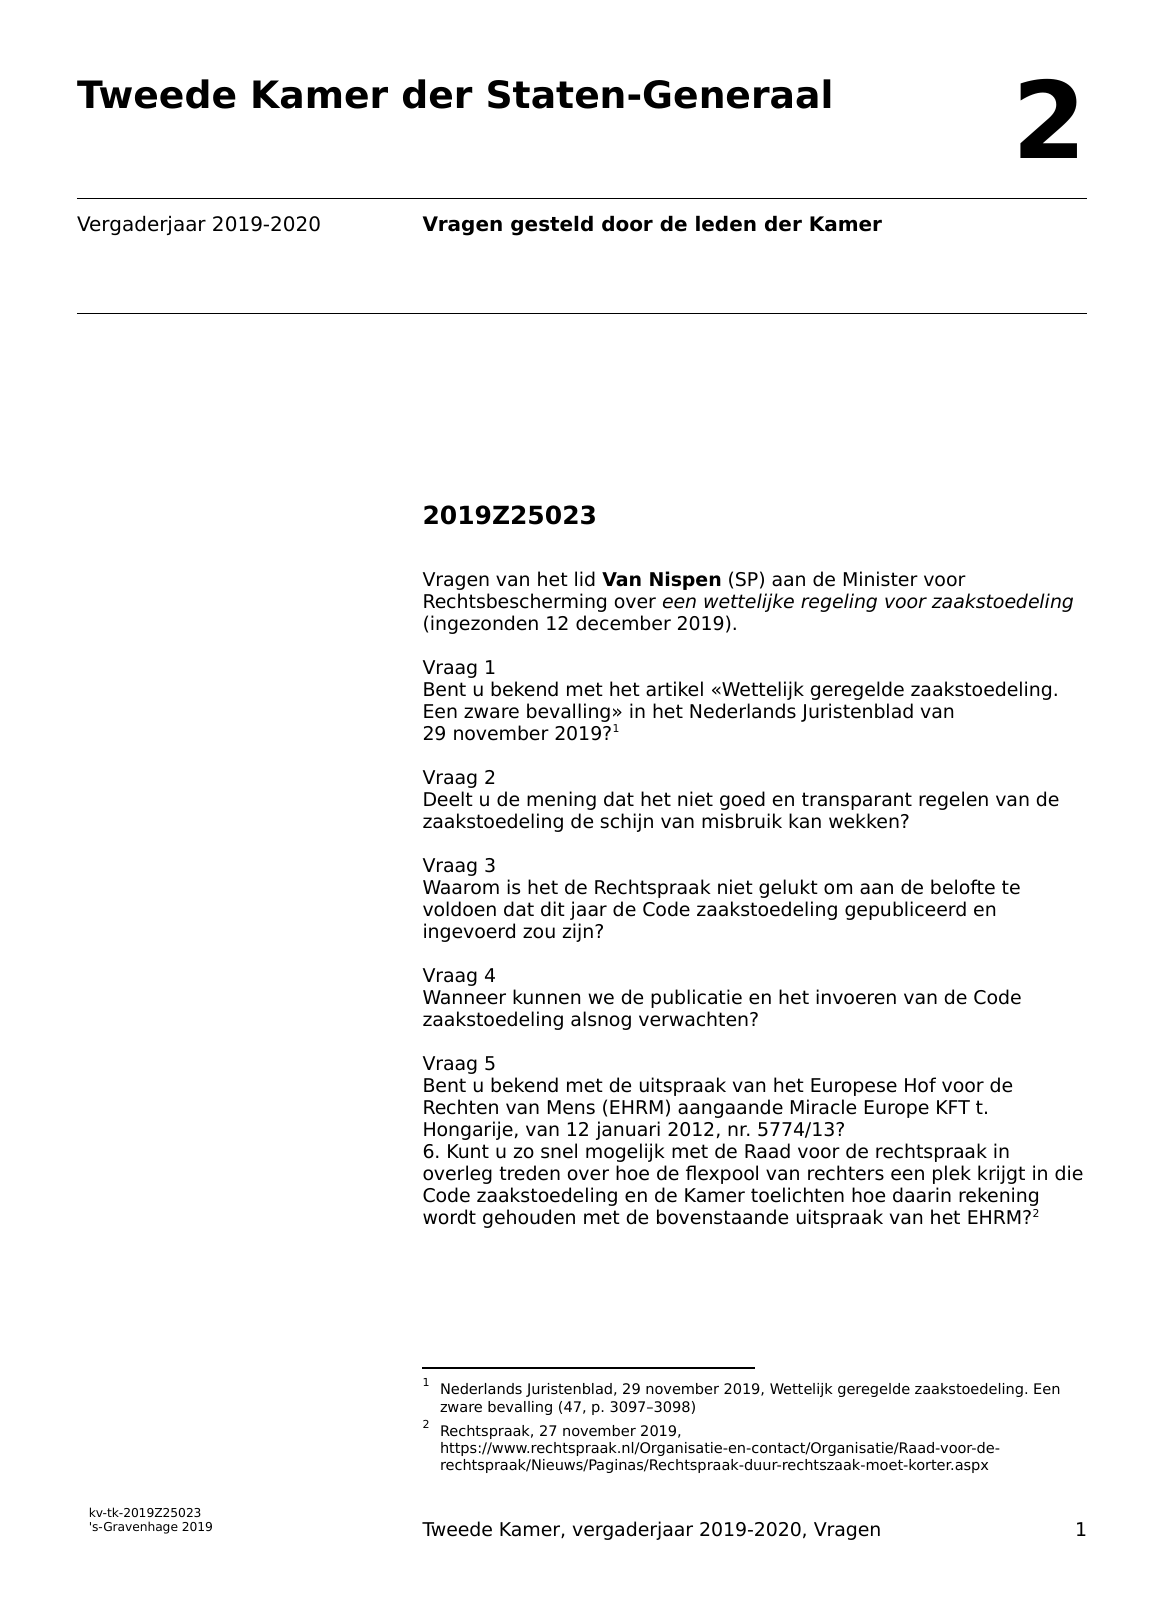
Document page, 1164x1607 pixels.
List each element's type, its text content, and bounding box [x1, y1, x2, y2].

text Bent u bekend met de uitspraak van het Europese Hof voor de Rechten van Mens (EHRM) aangaande Miracle Europe KFT t. Hongarije, van 12 januari 2012, nr. 5774/13? [422, 1075, 1087, 1141]
text 2019Z25023 [422, 501, 1087, 531]
text Vraag 3 [422, 855, 1087, 877]
text Wanneer kunnen we de publicatie en het invoeren van de Code zaakstoedeling alsnog verwachten? [422, 987, 1087, 1031]
text Vraag 1 [422, 657, 1087, 679]
text Deelt u de mening dat het niet goed en transparant regelen van de zaakstoedeling de schijn van misbruik kan wekken? [422, 789, 1087, 833]
table_header Tweede Kamer der Staten-Generaal [77, 59, 886, 198]
text Waarom is het de Rechtspraak niet gelukt om aan de belofte te voldoen dat dit jaar de Code zaakstoedeling gepubliceerd en ingevoerd zou zijn? [422, 877, 1087, 943]
text Vraag 4 [422, 965, 1087, 987]
text Vraag 5 [422, 1053, 1087, 1075]
text kv-tk-2019Z25023 [88, 1506, 323, 1520]
text Rechtspraak, 27 november 2019, https://www.rechtspraak.nl/Organisatie-en-contact/Organisatie/Raad-voor-de-rechtspraak/Nieuws/Paginas/Rechtspraak-duur-rechtszaak-moet-korter.aspx [422, 1418, 1087, 1474]
text Vragen van het lid Van Nispen (SP) aan de Minister voor Rechtsbescherming over een wettelijke regeling voor zaakstoedeling (ingezonden 12 december 2019). [422, 569, 1087, 635]
text Bent u bekend met het artikel «Wettelijk geregelde zaakstoedeling. Een zware bevalling» in het Nederlands Juristenblad van 29 november 2019? [422, 679, 1087, 745]
text Vraag 2 [422, 767, 1087, 789]
table_header 2 [886, 59, 1087, 198]
text Nederlands Juristenblad, 29 november 2019, Wettelijk geregelde zaakstoedeling. Een zware bevalling (47, p. 3097–3098) [422, 1377, 1087, 1416]
text 's-Gravenhage 2019 [88, 1520, 323, 1534]
table_cell Vragen gesteld door de leden der Kamer [422, 199, 1087, 313]
text 6. Kunt u zo snel mogelijk met de Raad voor de rechtspraak in overleg treden over hoe de flexpool van rechters een plek krijgt in die Code zaakstoedeling en de Kamer toelichten hoe daarin rekening wordt gehouden met de bovenstaande uitspraak van het EHRM? [422, 1141, 1087, 1229]
table_cell Vergaderjaar 2019-2020 [77, 199, 422, 313]
